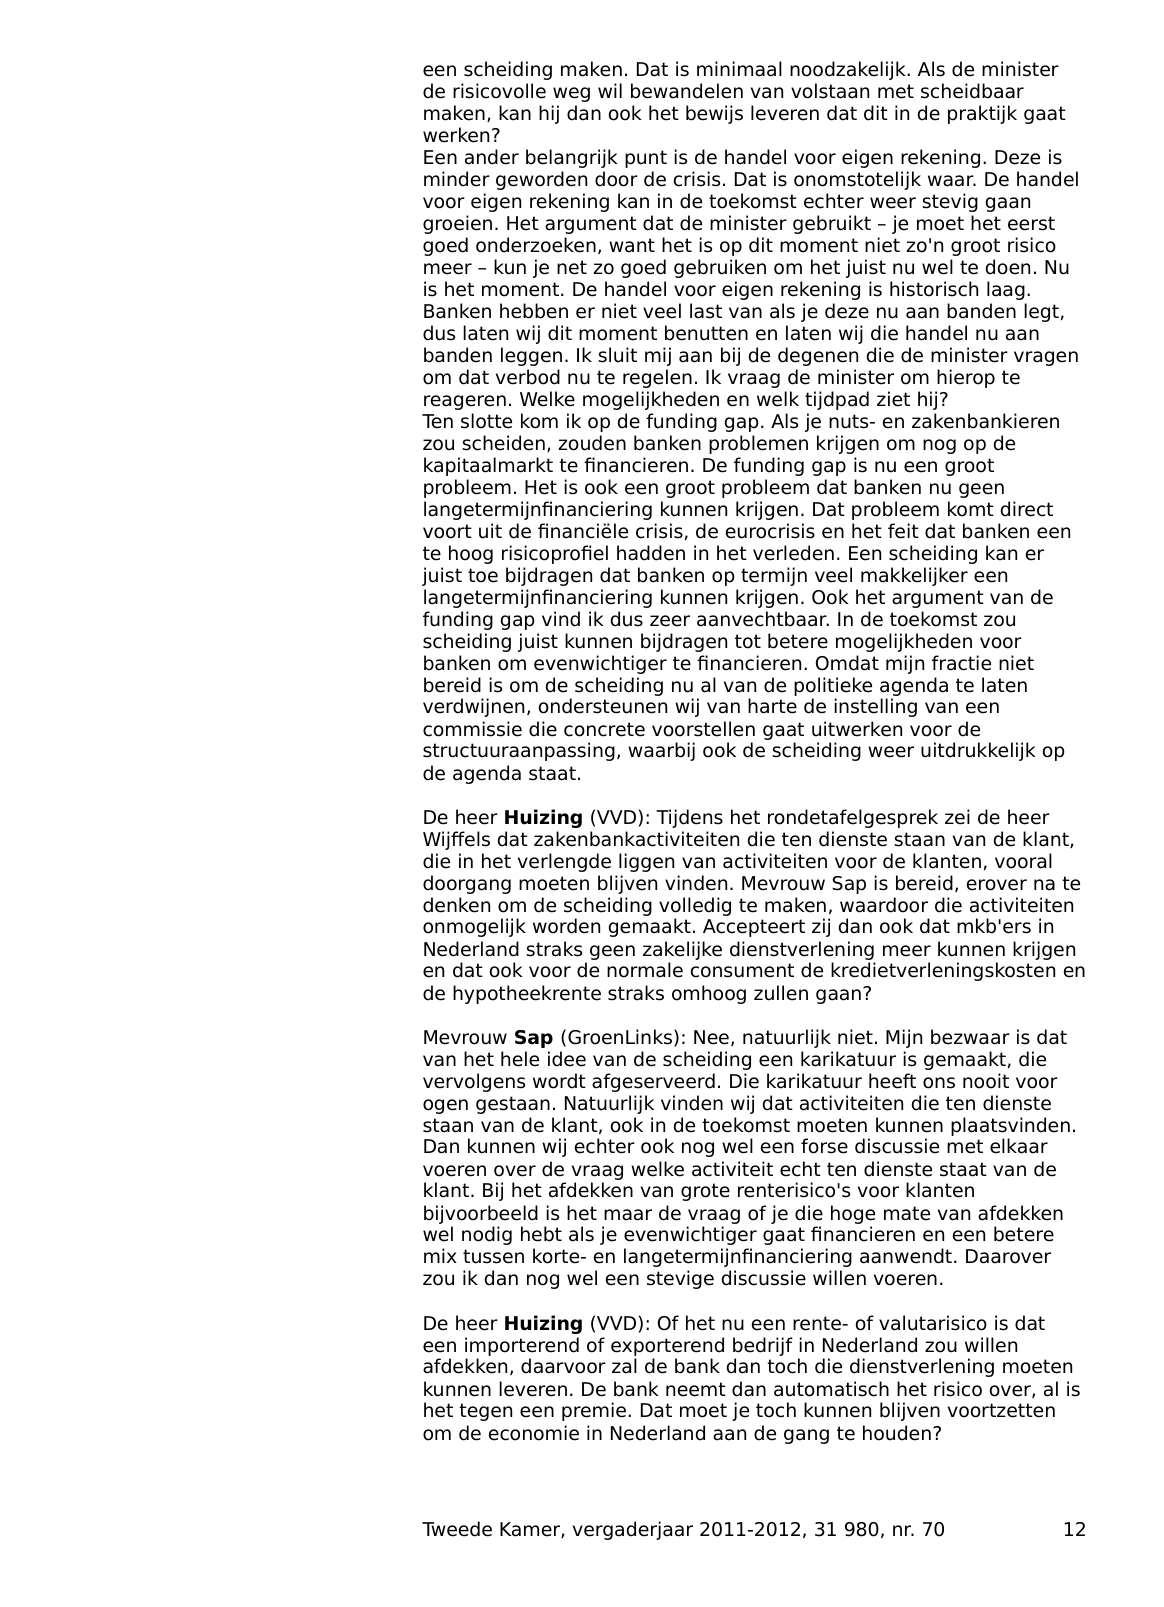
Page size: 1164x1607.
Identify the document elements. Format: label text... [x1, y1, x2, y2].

text Mevrouw Sap (GroenLinks): Nee, natuurlijk niet. Mijn bezwaar is dat van het hele idee van de scheiding een karikatuur is gemaakt, die vervolgens wordt afgeserveerd. Die karikatuur heeft ons nooit voor ogen gestaan. Natuurlijk vinden wij dat activiteiten die ten dienste staan van de klant, ook in de toekomst moeten kunnen plaatsvinden. Dan kunnen wij echter ook nog wel een forse discussie met elkaar voeren over de vraag welke activiteit echt ten dienste staat van de klant. Bij het afdekken van grote renterisico's voor klanten bijvoorbeeld is het maar de vraag of je die hoge mate van afdekken wel nodig hebt als je evenwichtiger gaat financieren en een betere mix tussen korte- en langetermijnfinanciering aanwendt. Daarover zou ik dan nog wel een stevige discussie willen voeren. [422, 1027, 1087, 1290]
text De heer Huizing (VVD): Tijdens het rondetafelgesprek zei de heer Wijffels dat zakenbankactiviteiten die ten dienste staan van de klant, die in het verlengde liggen van activiteiten voor de klanten, vooral doorgang moeten blijven vinden. Mevrouw Sap is bereid, erover na te denken om de scheiding volledig te maken, waardoor die activiteiten onmogelijk worden gemaakt. Accepteert zij dan ook dat mkb'ers in Nederland straks geen zakelijke dienstverlening meer kunnen krijgen en dat ook voor de normale consument de kredietverleningskosten en de hypotheekrente straks omhoog zullen gaan? [422, 807, 1087, 1004]
text Een ander belangrijk punt is de handel voor eigen rekening. Deze is minder geworden door de crisis. Dat is onomstotelijk waar. De handel voor eigen rekening kan in de toekomst echter weer stevig gaan groeien. Het argument dat de minister gebruikt – je moet het eerst goed onderzoeken, want het is op dit moment niet zo'n groot risico meer – kun je net zo goed gebruiken om het juist nu wel te doen. Nu is het moment. De handel voor eigen rekening is historisch laag. Banken hebben er niet veel last van als je deze nu aan banden legt, dus laten wij dit moment benutten en laten wij die handel nu aan banden leggen. Ik sluit mij aan bij de degenen die de minister vragen om dat verbod nu te regelen. Ik vraag de minister om hierop te reageren. Welke mogelijkheden en welk tijdpad ziet hij? [422, 147, 1087, 411]
text een scheiding maken. Dat is minimaal noodzakelijk. Als de minister de risicovolle weg wil bewandelen van volstaan met scheidbaar maken, kan hij dan ook het bewijs leveren dat dit in de praktijk gaat werken? [422, 59, 1087, 147]
text Ten slotte kom ik op de funding gap. Als je nuts- en zakenbankieren zou scheiden, zouden banken problemen krijgen om nog op de kapitaalmarkt te financieren. De funding gap is nu een groot probleem. Het is ook een groot probleem dat banken nu geen langetermijnfinanciering kunnen krijgen. Dat probleem komt direct voort uit de financiële crisis, de eurocrisis en het feit dat banken een te hoog risicoprofiel hadden in het verleden. Een scheiding kan er juist toe bijdragen dat banken op termijn veel makkelijker een langetermijnfinanciering kunnen krijgen. Ook het argument van de funding gap vind ik dus zeer aanvechtbaar. In de toekomst zou scheiding juist kunnen bijdragen tot betere mogelijkheden voor banken om evenwichtiger te financieren. Omdat mijn fractie niet bereid is om de scheiding nu al van de politieke agenda te laten verdwijnen, ondersteunen wij van harte de instelling van een commissie die concrete voorstellen gaat uitwerken voor de structuuraanpassing, waarbij ook de scheiding weer uitdrukkelijk op de agenda staat. [422, 411, 1087, 784]
text De heer Huizing (VVD): Of het nu een rente- of valutarisico is dat een importerend of exporterend bedrijf in Nederland zou willen afdekken, daarvoor zal de bank dan toch die dienstverlening moeten kunnen leveren. De bank neemt dan automatisch het risico over, al is het tegen een premie. Dat moet je toch kunnen blijven voortzetten om de economie in Nederland aan de gang te houden? [422, 1312, 1087, 1444]
